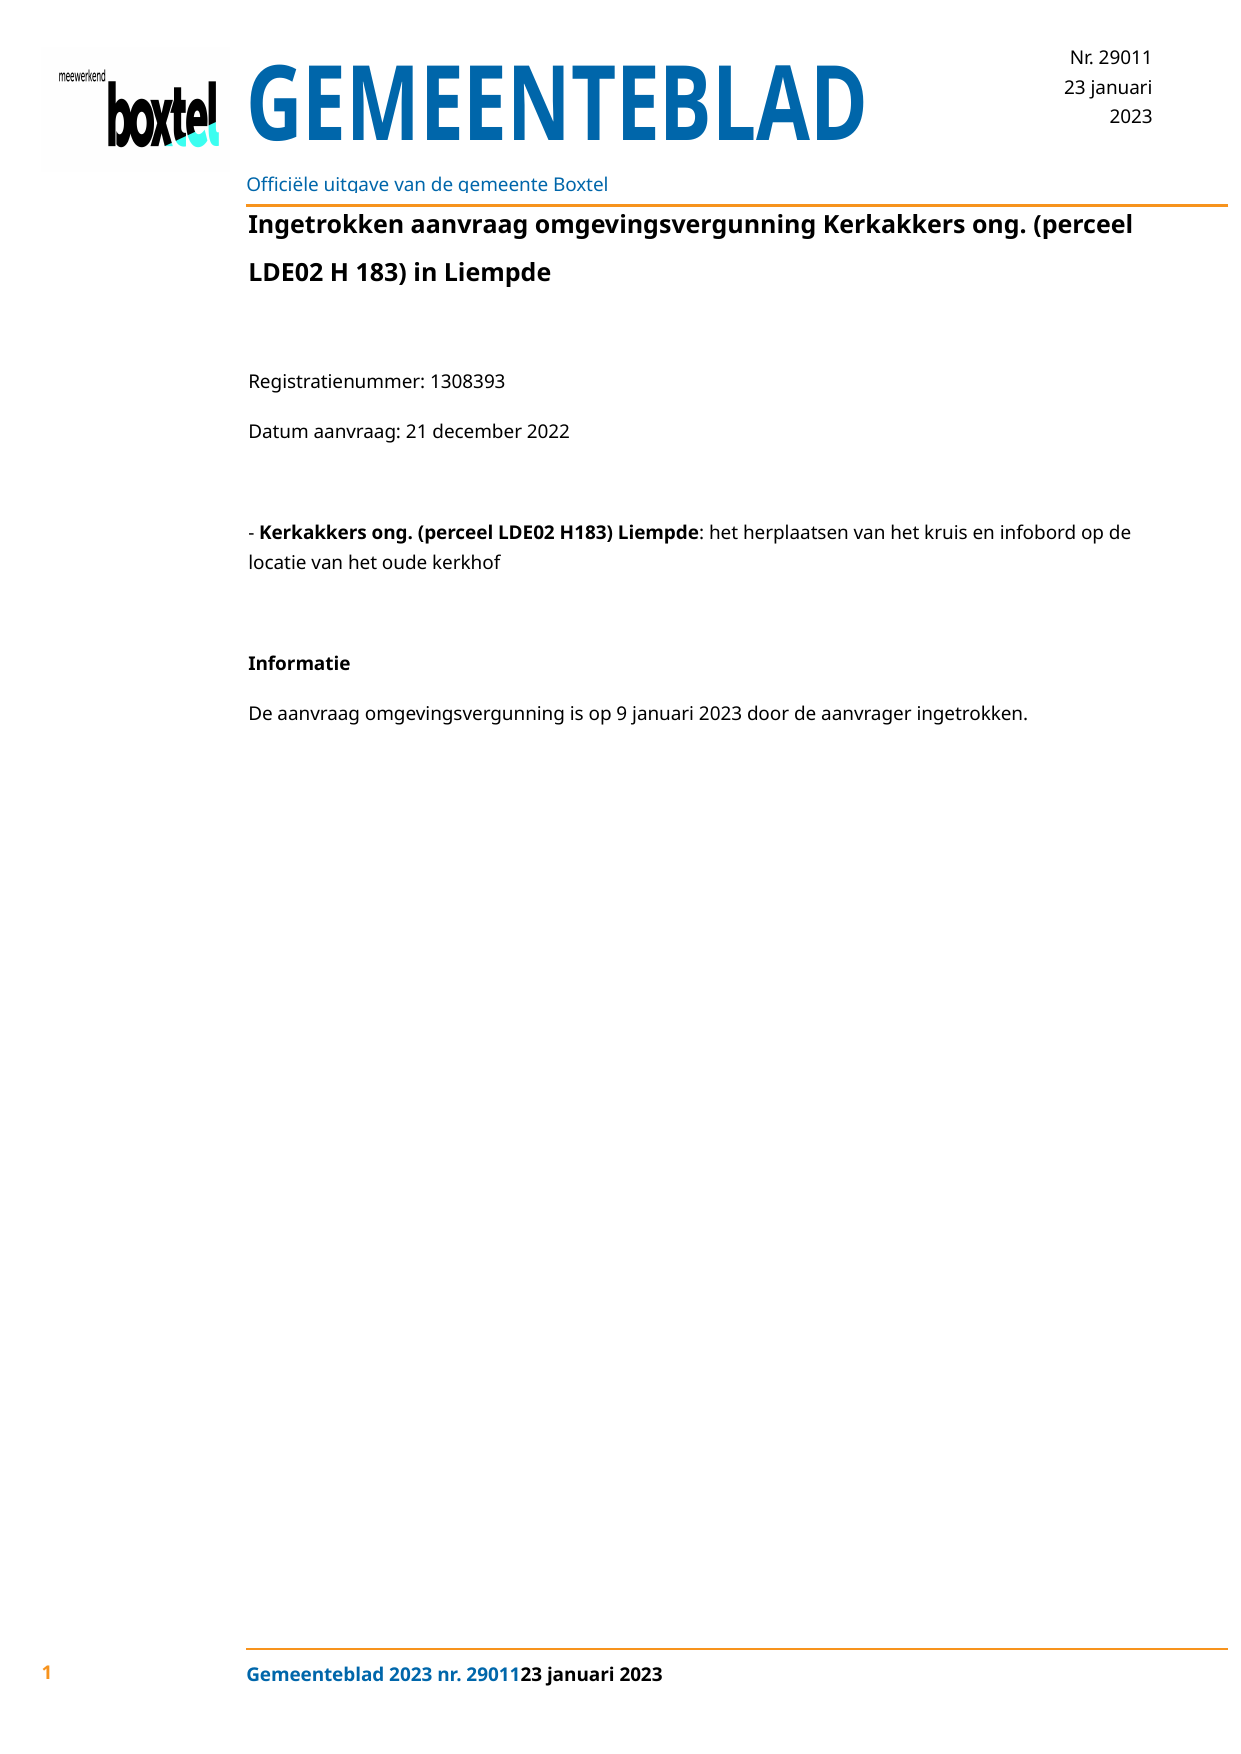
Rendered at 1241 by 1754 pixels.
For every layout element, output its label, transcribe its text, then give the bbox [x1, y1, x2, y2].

text De aanvraag omgevingsvergunning is op 9 januari 2023 door de aanvrager ingetrokken. [248, 700, 1152, 726]
text Ingetrokken aanvraag omgevingsvergunning Kerkakkers ong. (perceel LDE02 H 183) in Liempde [248, 207, 1152, 288]
text Datum aanvraag: 21 december 2022 [248, 419, 1152, 444]
text Informatie [248, 650, 1152, 676]
text - Kerkakkers ong. (perceel LDE02 H183) Liempde: het herplaatsen van het kruis en infobord op de locatie van het oude kerkhof [248, 519, 1152, 575]
text Registratienummer: 1308393 [248, 368, 1152, 394]
picture [41, 47, 231, 172]
